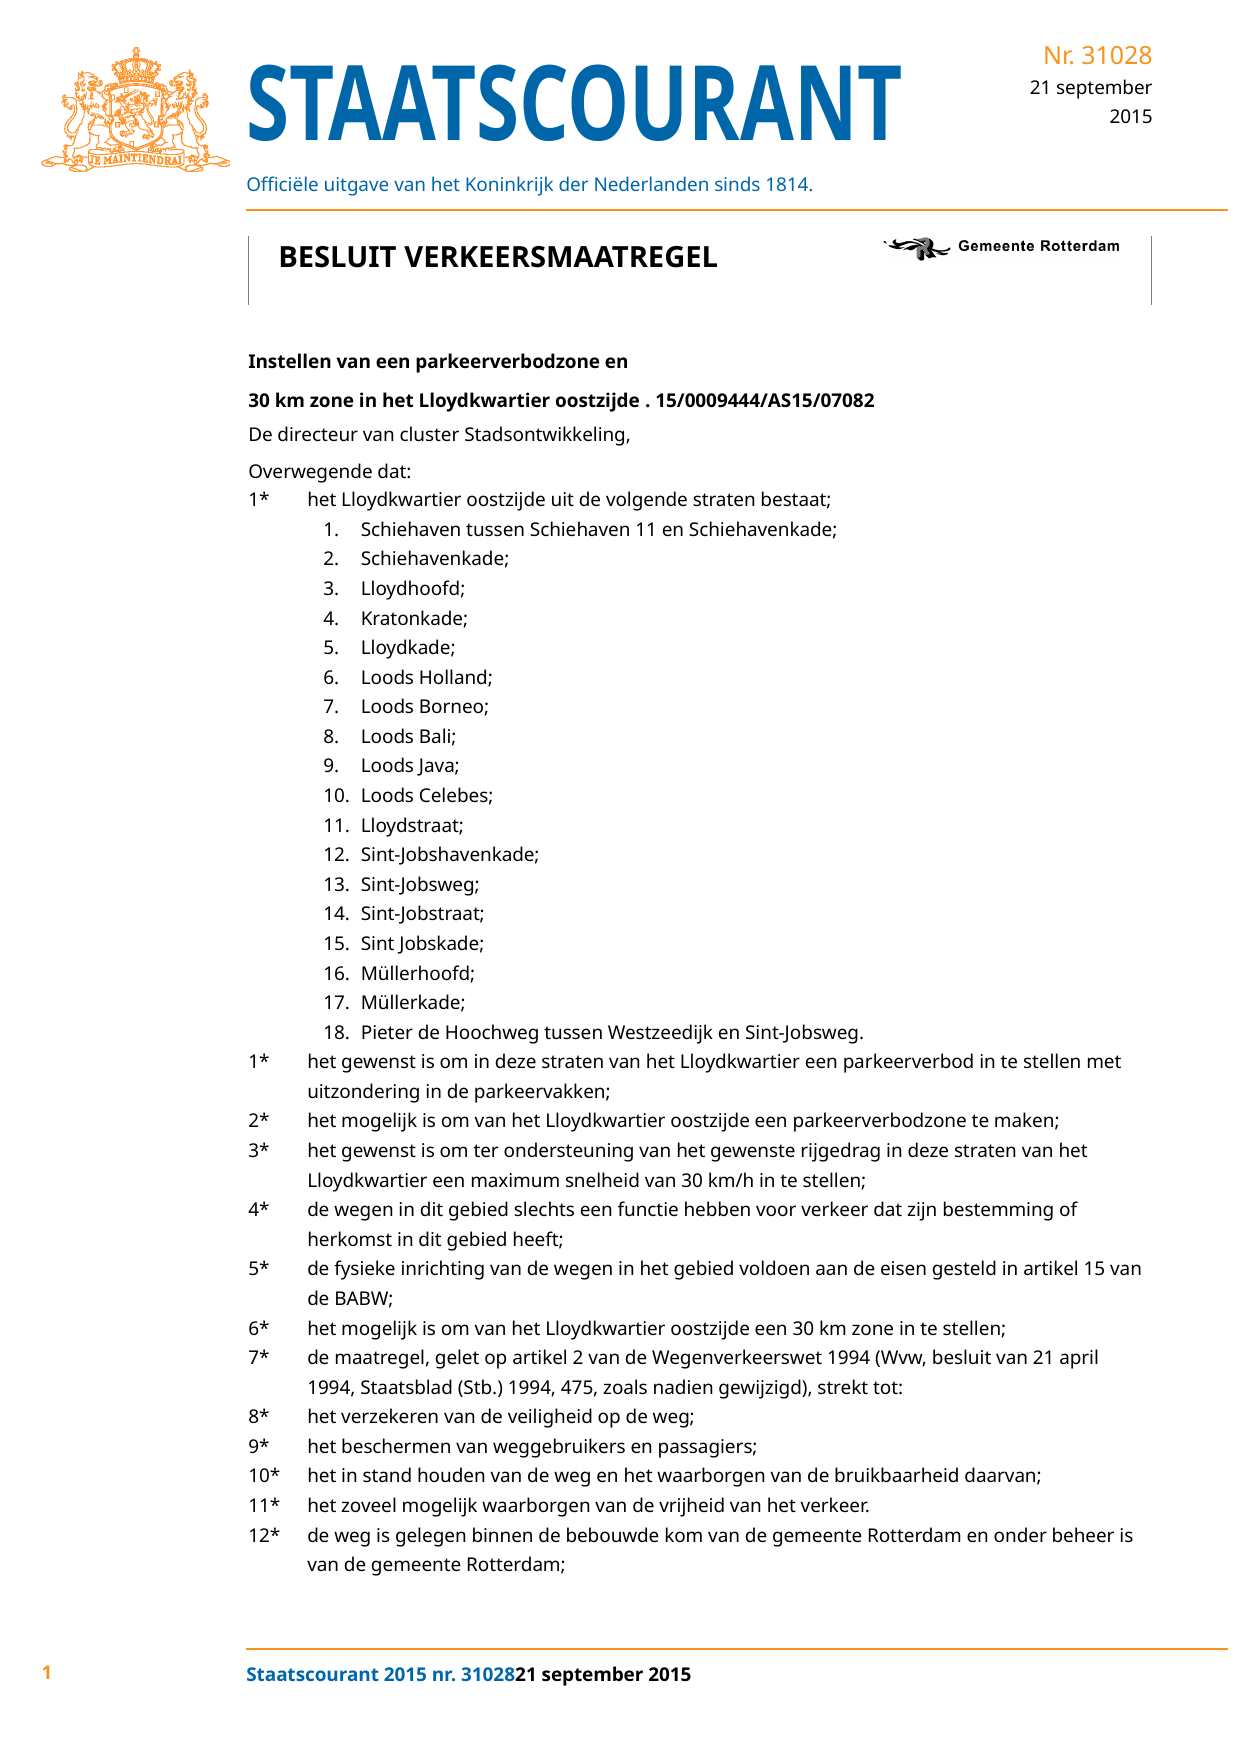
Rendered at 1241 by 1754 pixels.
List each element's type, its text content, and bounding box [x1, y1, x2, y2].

list Müllerhoofd; [323, 960, 1152, 986]
list Loods Celebes; [323, 782, 1152, 808]
list het verzekeren van de veiligheid op de weg; [248, 1403, 1152, 1429]
list Schiehaven tussen Schiehaven 11 en Schiehavenkade; [323, 516, 1152, 542]
list Pieter de Hoochweg tussen Westzeedijk en Sint-Jobsweg. [323, 1019, 1152, 1045]
list het beschermen van weggebruikers en passagiers; [248, 1433, 1152, 1459]
text 30 km zone in het Lloydkwartier oostzijde . 15/0009444/AS15/07082 [248, 387, 1152, 413]
list Lloydstraat; [323, 812, 1152, 838]
table_header BESLUIT VERKEERSMAATREGEL [249, 236, 850, 305]
list het mogelijk is om van het Lloydkwartier oostzijde een 30 km zone in te stellen; [248, 1315, 1152, 1341]
list de fysieke inrichting van de wegen in het gebied voldoen aan de eisen gesteld in artikel 15 van de BABW; [248, 1256, 1152, 1311]
list het zoveel mogelijk waarborgen van de vrijheid van het verkeer. [248, 1492, 1152, 1518]
list Loods Bali; [323, 723, 1152, 749]
list Sint-Jobshavenkade; [323, 841, 1152, 867]
list Loods Holland; [323, 664, 1152, 690]
list Loods Java; [323, 753, 1152, 778]
list de wegen in dit gebied slechts een functie hebben voor verkeer dat zijn bestemming of herkomst in dit gebied heeft; [248, 1196, 1152, 1252]
picture [882, 236, 1119, 261]
table_header [850, 236, 1151, 305]
list het gewenst is om in deze straten van het Lloydkwartier een parkeerverbod in te stellen met uitzondering in de parkeervakken; [248, 1048, 1152, 1104]
list Schiehavenkade; [323, 546, 1152, 571]
list Müllerkade; [323, 989, 1152, 1015]
text De directeur van cluster Stadsontwikkeling, [248, 421, 1152, 447]
list Sint-Jobsweg; [323, 871, 1152, 897]
list Lloydhoofd; [323, 575, 1152, 601]
list het gewenst is om ter ondersteuning van het gewenste rijgedrag in deze straten van het Lloydkwartier een maximum snelheid van 30 km/h in te stellen; [248, 1137, 1152, 1193]
list Kratonkade; [323, 605, 1152, 631]
text Instellen van een parkeerverbodzone en [248, 348, 1152, 374]
text Overwegende dat: [248, 458, 1152, 484]
list Sint-Jobstraat; [323, 901, 1152, 926]
list het mogelijk is om van het Lloydkwartier oostzijde een parkeerverbodzone te maken; [248, 1108, 1152, 1133]
list Sint Jobskade; [323, 930, 1152, 956]
list de weg is gelegen binnen de bebouwde kom van de gemeente Rotterdam en onder beheer is van de gemeente Rotterdam; [248, 1522, 1152, 1577]
list het in stand houden van de weg en het waarborgen van de bruikbaarheid daarvan; [248, 1463, 1152, 1488]
list Loods Borneo; [323, 693, 1152, 719]
picture [41, 47, 231, 172]
list Lloydkade; [323, 634, 1152, 660]
list het Lloydkwartier oostzijde uit de volgende straten bestaat; [248, 486, 1152, 512]
list de maatregel, gelet op artikel 2 van de Wegenverkeerswet 1994 (Wvw, besluit van 21 april 1994, Staatsblad (Stb.) 1994, 475, zoals nadien gewijzigd), strekt tot: [248, 1344, 1152, 1400]
